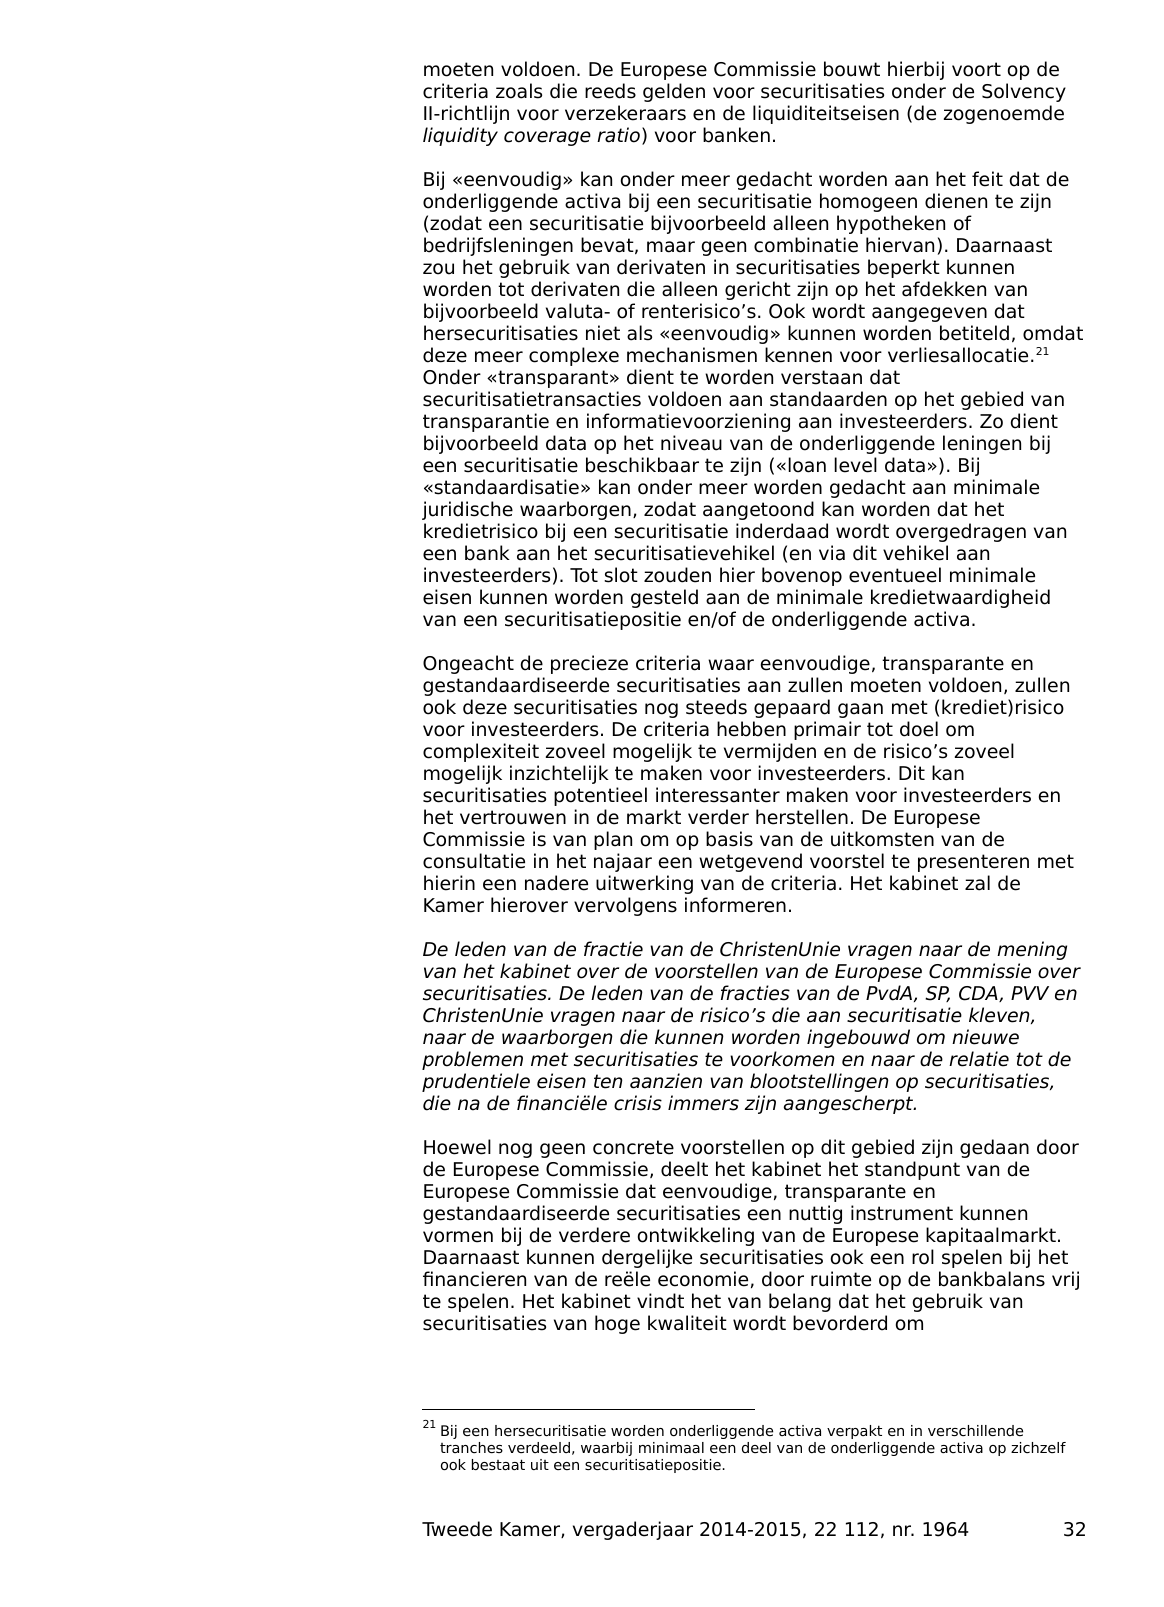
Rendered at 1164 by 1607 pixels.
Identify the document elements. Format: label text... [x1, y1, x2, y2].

text Ongeacht de precieze criteria waar eenvoudige, transparante en gestandaardiseerde securitisaties aan zullen moeten voldoen, zullen ook deze securitisaties nog steeds gepaard gaan met (krediet)risico voor investeerders. De criteria hebben primair tot doel om complexiteit zoveel mogelijk te vermijden en de risico’s zoveel mogelijk inzichtelijk te maken voor investeerders. Dit kan securitisaties potentieel interessanter maken voor investeerders en het vertrouwen in de markt verder herstellen. De Europese Commissie is van plan om op basis van de uitkomsten van de consultatie in het najaar een wetgevend voorstel te presenteren met hierin een nadere uitwerking van de criteria. Het kabinet zal de Kamer hierover vervolgens informeren. [422, 653, 1087, 917]
text moeten voldoen. De Europese Commissie bouwt hierbij voort op de criteria zoals die reeds gelden voor securitisaties onder de Solvency II-richtlijn voor verzekeraars en de liquiditeitseisen (de zogenoemde liquidity coverage ratio) voor banken. [422, 59, 1087, 147]
text De leden van de fractie van de ChristenUnie vragen naar de mening van het kabinet over de voorstellen van de Europese Commissie over securitisaties. De leden van de fracties van de PvdA, SP, CDA, PVV en ChristenUnie vragen naar de risico’s die aan securitisatie kleven, naar de waarborgen die kunnen worden ingebouwd om nieuwe problemen met securitisaties te voorkomen en naar de relatie tot de prudentiele eisen ten aanzien van blootstellingen op securitisaties, die na de financiële crisis immers zijn aangescherpt. [422, 939, 1087, 1115]
text Hoewel nog geen concrete voorstellen op dit gebied zijn gedaan door de Europese Commissie, deelt het kabinet het standpunt van de Europese Commissie dat eenvoudige, transparante en gestandaardiseerde securitisaties een nuttig instrument kunnen vormen bij de verdere ontwikkeling van de Europese kapitaalmarkt. Daarnaast kunnen dergelijke securitisaties ook een rol spelen bij het financieren van de reële economie, door ruimte op de bankbalans vrij te spelen. Het kabinet vindt het van belang dat het gebruik van securitisaties van hoge kwaliteit wordt bevorderd om [422, 1137, 1087, 1335]
text Bij «eenvoudig» kan onder meer gedacht worden aan het feit dat de onderliggende activa bij een securitisatie homogeen dienen te zijn (zodat een securitisatie bijvoorbeeld alleen hypotheken of bedrijfsleningen bevat, maar geen combinatie hiervan). Daarnaast zou het gebruik van derivaten in securitisaties beperkt kunnen worden tot derivaten die alleen gericht zijn op het afdekken van bijvoorbeeld valuta- of renterisico’s. Ook wordt aangegeven dat hersecuritisaties niet als «eenvoudig» kunnen worden betiteld, omdat deze meer complexe mechanismen kennen voor verliesallocatie. Onder «transparant» dient te worden verstaan dat securitisatietransacties voldoen aan standaarden op het gebied van transparantie en informatievoorziening aan investeerders. Zo dient bijvoorbeeld data op het niveau van de onderliggende leningen bij een securitisatie beschikbaar te zijn («loan level data»). Bij «standaardisatie» kan onder meer worden gedacht aan minimale juridische waarborgen, zodat aangetoond kan worden dat het kredietrisico bij een securitisatie inderdaad wordt overgedragen van een bank aan het securitisatievehikel (en via dit vehikel aan investeerders). Tot slot zouden hier bovenop eventueel minimale eisen kunnen worden gesteld aan de minimale kredietwaardigheid van een securitisatiepositie en/of de onderliggende activa. [422, 169, 1087, 631]
text Bij een hersecuritisatie worden onderliggende activa verpakt en in verschillende tranches verdeeld, waarbij minimaal een deel van de onderliggende activa op zichzelf ook bestaat uit een securitisatiepositie. [422, 1418, 1087, 1474]
